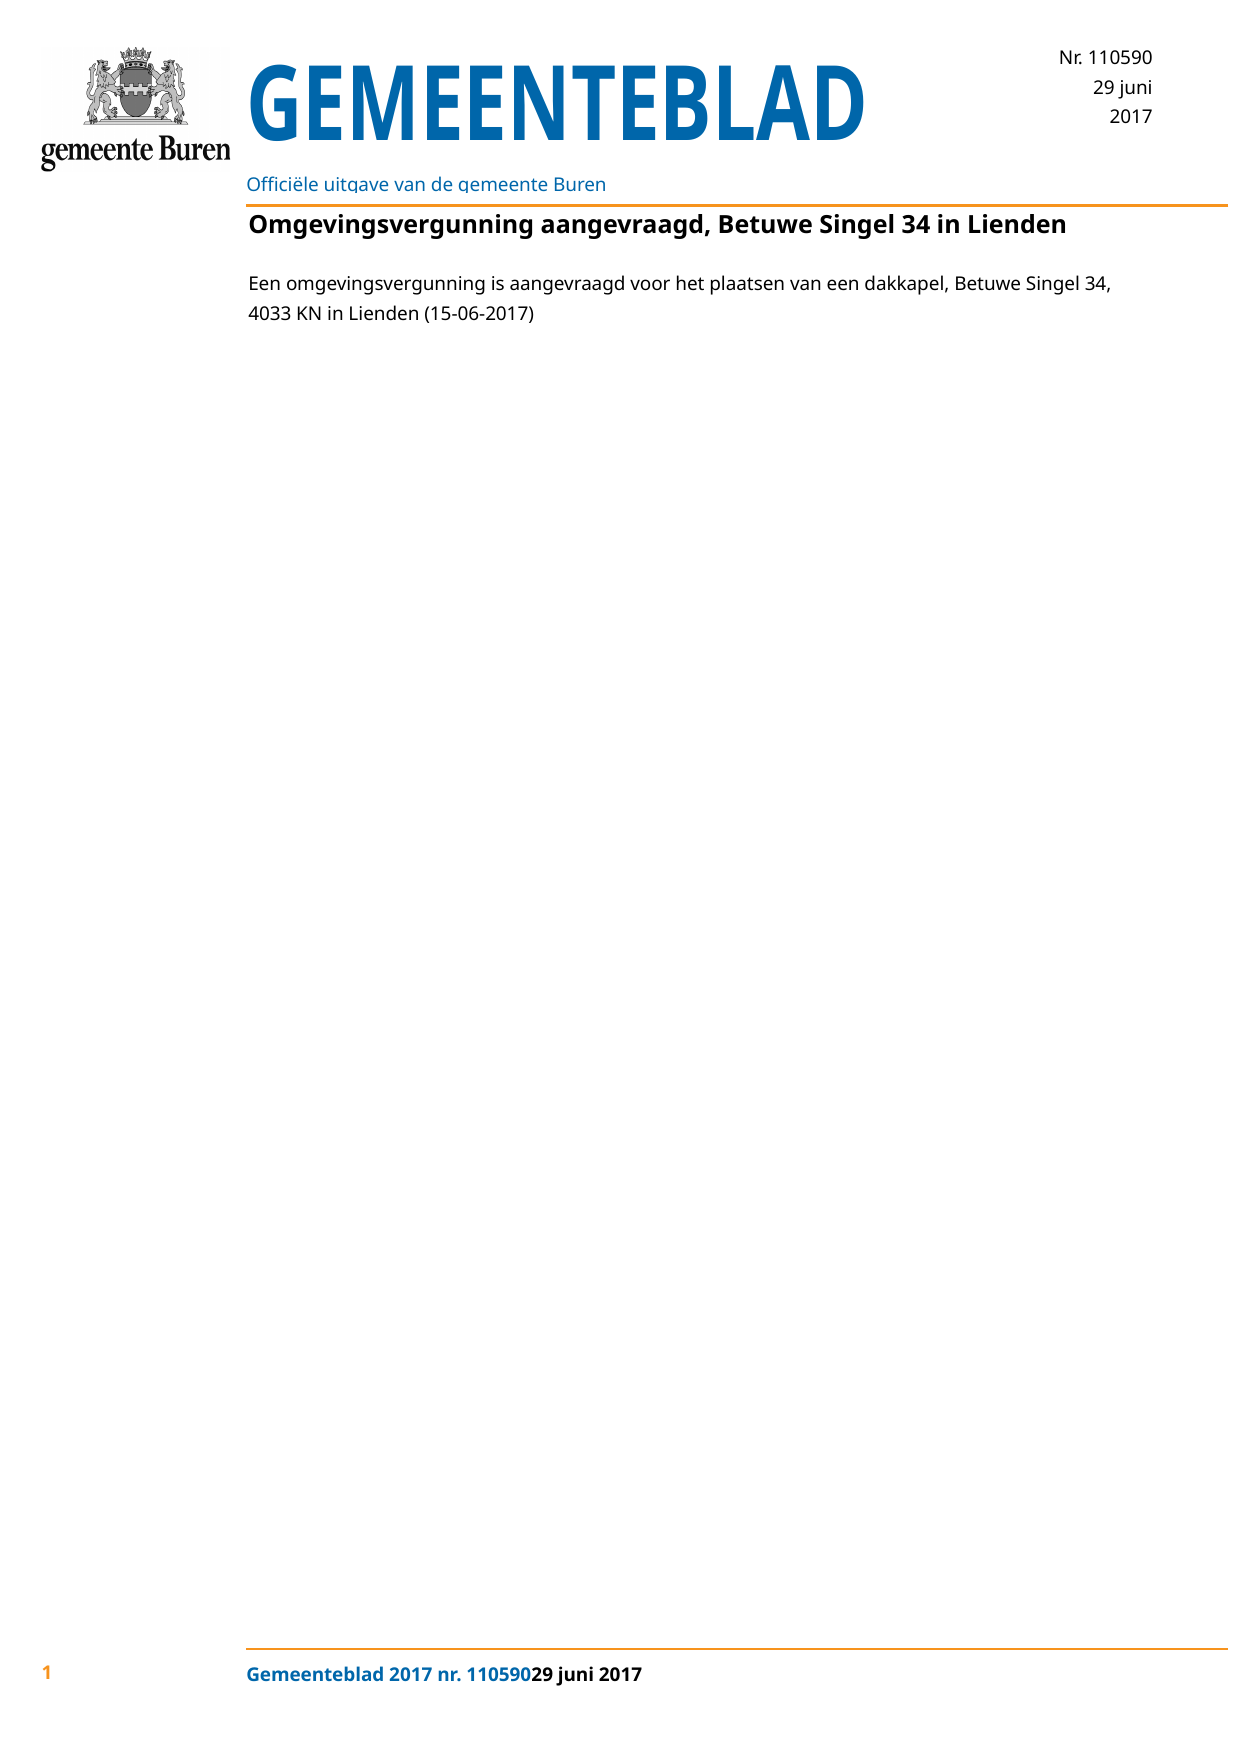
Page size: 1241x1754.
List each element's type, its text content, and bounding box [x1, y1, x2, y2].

text Een omgevingsvergunning is aangevraagd voor het plaatsen van een dakkapel, Betuwe Singel 34, 4033 KN in Lienden (15-06-2017) [248, 270, 1152, 326]
picture [41, 47, 231, 172]
text Omgevingsvergunning aangevraagd, Betuwe Singel 34 in Lienden [248, 207, 1152, 241]
